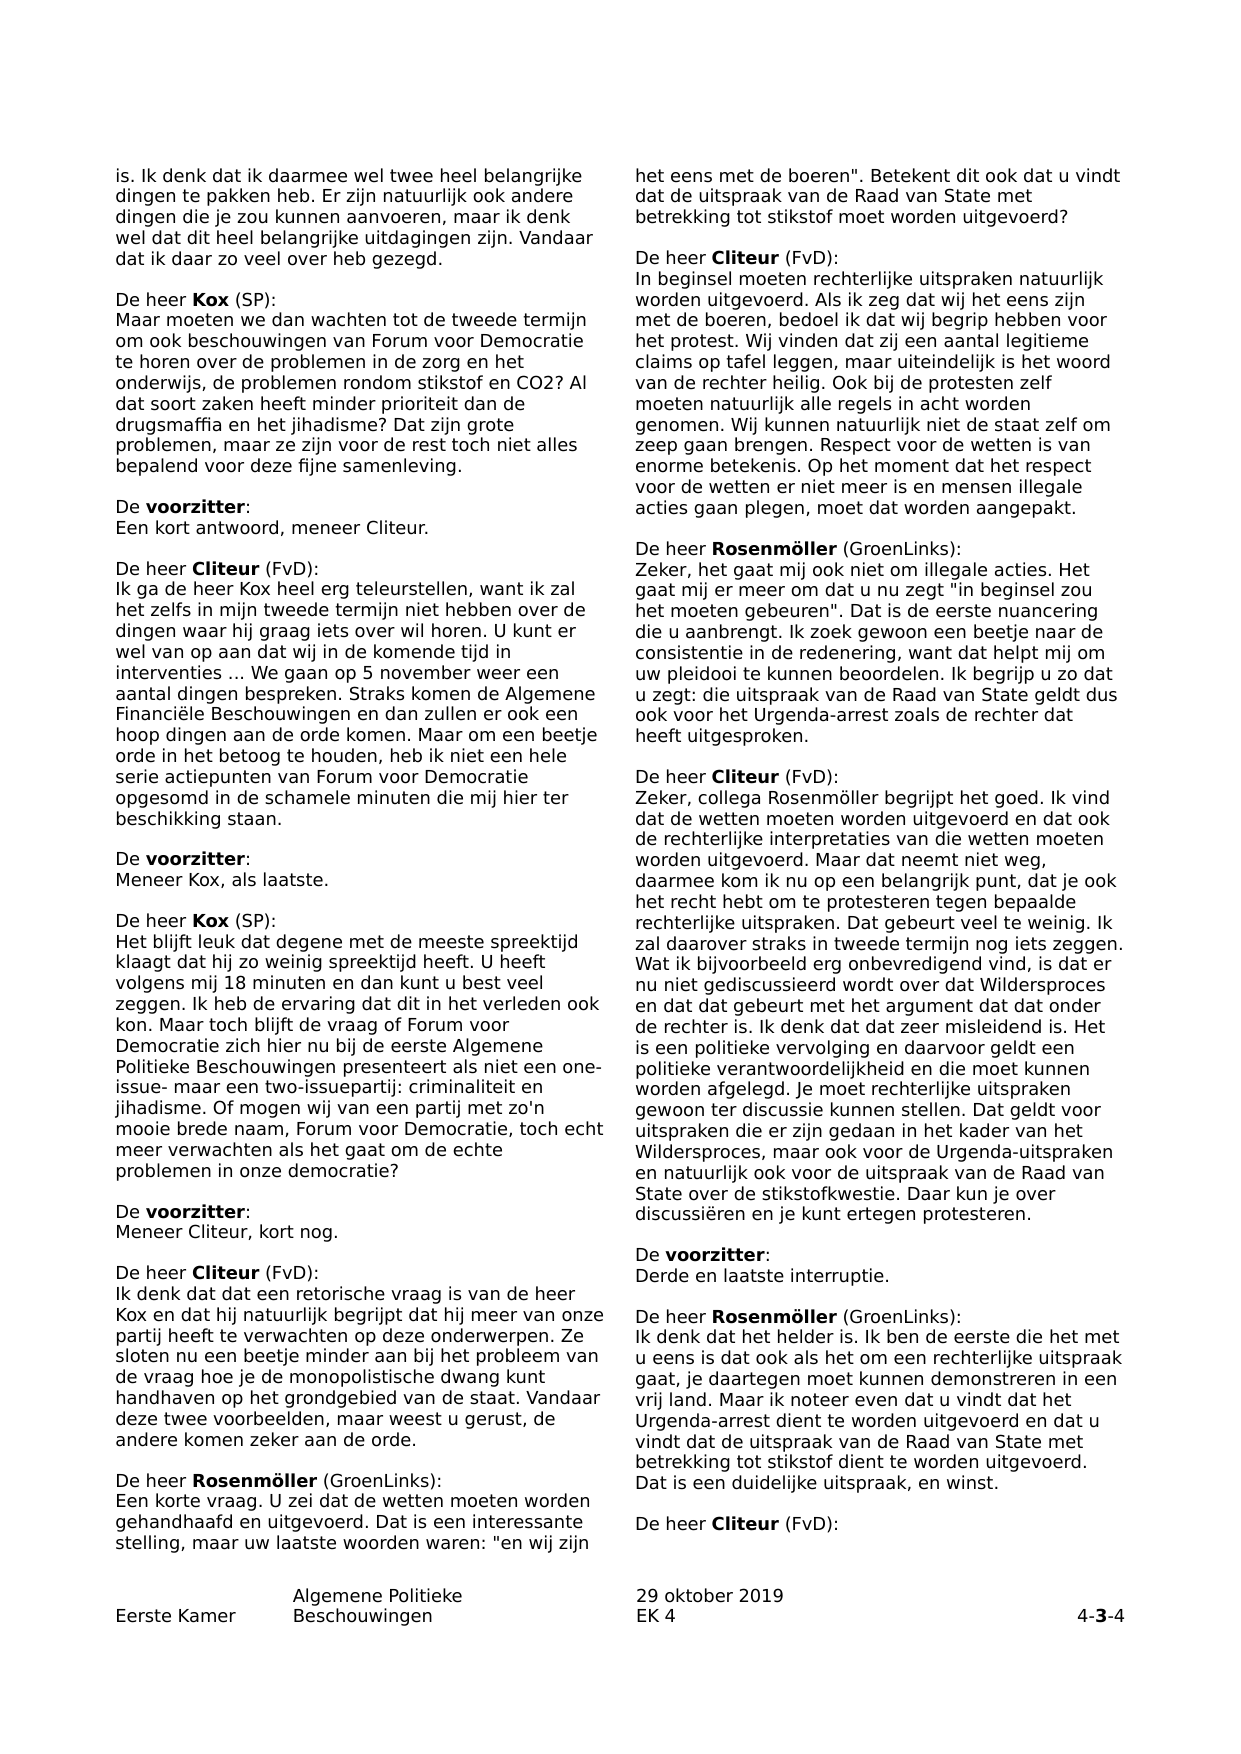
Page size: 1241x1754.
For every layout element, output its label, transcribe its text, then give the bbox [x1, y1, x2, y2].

text De voorzitter: [115, 1201, 605, 1222]
text In beginsel moeten rechterlijke uitspraken natuurlijk worden uitgevoerd. Als ik zeg dat wij het eens zijn met de boeren, bedoel ik dat wij begrip hebben voor het protest. Wij vinden dat zij een aantal legitieme claims op tafel leggen, maar uiteindelijk is het woord van de rechter heilig. Ook bij de protesten zelf moeten natuurlijk alle regels in acht worden genomen. Wij kunnen natuurlijk niet de staat zelf om zeep gaan brengen. Respect voor de wetten is van enorme betekenis. Op het moment dat het respect voor de wetten er niet meer is en mensen illegale acties gaan plegen, moet dat worden aangepakt. [635, 268, 1125, 518]
text Een korte vraag. U zei dat de wetten moeten worden gehandhaafd en uitgevoerd. Dat is een interessante stelling, maar uw laatste woorden waren: "en wij zijn [115, 1491, 605, 1554]
text Het blijft leuk dat degene met de meeste spreektijd klaagt dat hij zo weinig spreektijd heeft. U heeft volgens mij 18 minuten en dan kunt u best veel zeggen. Ik heb de ervaring dat dit in het verleden ook kon. Maar toch blijft de vraag of Forum voor Democratie zich hier nu bij de eerste Algemene Politieke Beschouwingen presenteert als niet een one-issue- maar een two-issuepartij: criminaliteit en jihadisme. Of mogen wij van een partij met zo'n mooie brede naam, Forum voor Democratie, toch echt meer verwachten als het gaat om de echte problemen in onze democratie? [115, 931, 605, 1181]
text De heer Rosenmöller (GroenLinks): [115, 1470, 605, 1491]
text De heer Cliteur (FvD): [635, 248, 1125, 268]
text De heer Rosenmöller (GroenLinks): [635, 1307, 1125, 1327]
text Derde en laatste interruptie. [635, 1266, 1125, 1287]
text De voorzitter: [635, 1245, 1125, 1266]
text De heer Rosenmöller (GroenLinks): [635, 538, 1125, 559]
text De voorzitter: [115, 849, 605, 870]
text Zeker, collega Rosenmöller begrijpt het goed. Ik vind dat de wetten moeten worden uitgevoerd en dat ook de rechterlijke interpretaties van die wetten moeten worden uitgevoerd. Maar dat neemt niet weg, daarmee kom ik nu op een belangrijk punt, dat je ook het recht hebt om te protesteren tegen bepaalde rechterlijke uitspraken. Dat gebeurt veel te weinig. Ik zal daarover straks in tweede termijn nog iets zeggen. Wat ik bijvoorbeeld erg onbevredigend vind, is dat er nu niet gediscussieerd wordt over dat Wildersproces en dat dat gebeurt met het argument dat dat onder de rechter is. Ik denk dat dat zeer misleidend is. Het is een politieke vervolging en daarvoor geldt een politieke verantwoordelijkheid en die moet kunnen worden afgelegd. Je moet rechterlijke uitspraken gewoon ter discussie kunnen stellen. Dat geldt voor uitspraken die er zijn gedaan in het kader van het Wildersproces, maar ook voor de Urgenda-uitspraken en natuurlijk ook voor de uitspraak van de Raad van State over de stikstofkwestie. Daar kun je over discussiëren en je kunt ertegen protesteren. [635, 787, 1125, 1225]
text Een kort antwoord, meneer Cliteur. [115, 518, 605, 538]
text Meneer Kox, als laatste. [115, 870, 605, 891]
text Zeker, het gaat mij ook niet om illegale acties. Het gaat mij er meer om dat u nu zegt "in beginsel zou het moeten gebeuren". Dat is de eerste nuancering die u aanbrengt. Ik zoek gewoon een beetje naar de consistentie in de redenering, want dat helpt mij om uw pleidooi te kunnen beoordelen. Ik begrijp u zo dat u zegt: die uitspraak van de Raad van State geldt dus ook voor het Urgenda-arrest zoals de rechter dat heeft uitgesproken. [635, 559, 1125, 747]
text Meneer Cliteur, kort nog. [115, 1222, 605, 1243]
text De heer Cliteur (FvD): [635, 767, 1125, 787]
text Maar moeten we dan wachten tot de tweede termijn om ook beschouwingen van Forum voor Democratie te horen over de problemen in de zorg en het onderwijs, de problemen rondom stikstof en CO2? Al dat soort zaken heeft minder prioriteit dan de drugsmaffia en het jihadisme? Dat zijn grote problemen, maar ze zijn voor de rest toch niet alles bepalend voor deze fijne samenleving. [115, 310, 605, 477]
text De heer Kox (SP): [115, 289, 605, 310]
text De heer Cliteur (FvD): [115, 1263, 605, 1284]
text Ik denk dat dat een retorische vraag is van de heer Kox en dat hij natuurlijk begrijpt dat hij meer van onze partij heeft te verwachten op deze onderwerpen. Ze sloten nu een beetje minder aan bij het probleem van de vraag hoe je de monopolistische dwang kunt handhaven op het grondgebied van de staat. Vandaar deze twee voorbeelden, maar weest u gerust, de andere komen zeker aan de orde. [115, 1284, 605, 1450]
text De heer Kox (SP): [115, 911, 605, 931]
text De heer Cliteur (FvD): [635, 1514, 1125, 1535]
text De voorzitter: [115, 497, 605, 518]
text Ik ga de heer Kox heel erg teleurstellen, want ik zal het zelfs in mijn tweede termijn niet hebben over de dingen waar hij graag iets over wil horen. U kunt er wel van op aan dat wij in de komende tijd in interventies ... We gaan op 5 november weer een aantal dingen bespreken. Straks komen de Algemene Financiële Beschouwingen en dan zullen er ook een hoop dingen aan de orde komen. Maar om een beetje orde in het betoog te houden, heb ik niet een hele serie actiepunten van Forum voor Democratie opgesomd in de schamele minuten die mij hier ter beschikking staan. [115, 579, 605, 829]
text is. Ik denk dat ik daarmee wel twee heel belangrijke dingen te pakken heb. Er zijn natuurlijk ook andere dingen die je zou kunnen aanvoeren, maar ik denk wel dat dit heel belangrijke uitdagingen zijn. Vandaar dat ik daar zo veel over heb gezegd. [115, 165, 605, 269]
text het eens met de boeren". Betekent dit ook dat u vindt dat de uitspraak van de Raad van State met betrekking tot stikstof moet worden uitgevoerd? [635, 165, 1125, 228]
text De heer Cliteur (FvD): [115, 558, 605, 579]
text Ik denk dat het helder is. Ik ben de eerste die het met u eens is dat ook als het om een rechterlijke uitspraak gaat, je daartegen moet kunnen demonstreren in een vrij land. Maar ik noteer even dat u vindt dat het Urgenda-arrest dient te worden uitgevoerd en dat u vindt dat de uitspraak van de Raad van State met betrekking tot stikstof dient te worden uitgevoerd. Dat is een duidelijke uitspraak, en winst. [635, 1327, 1125, 1494]
